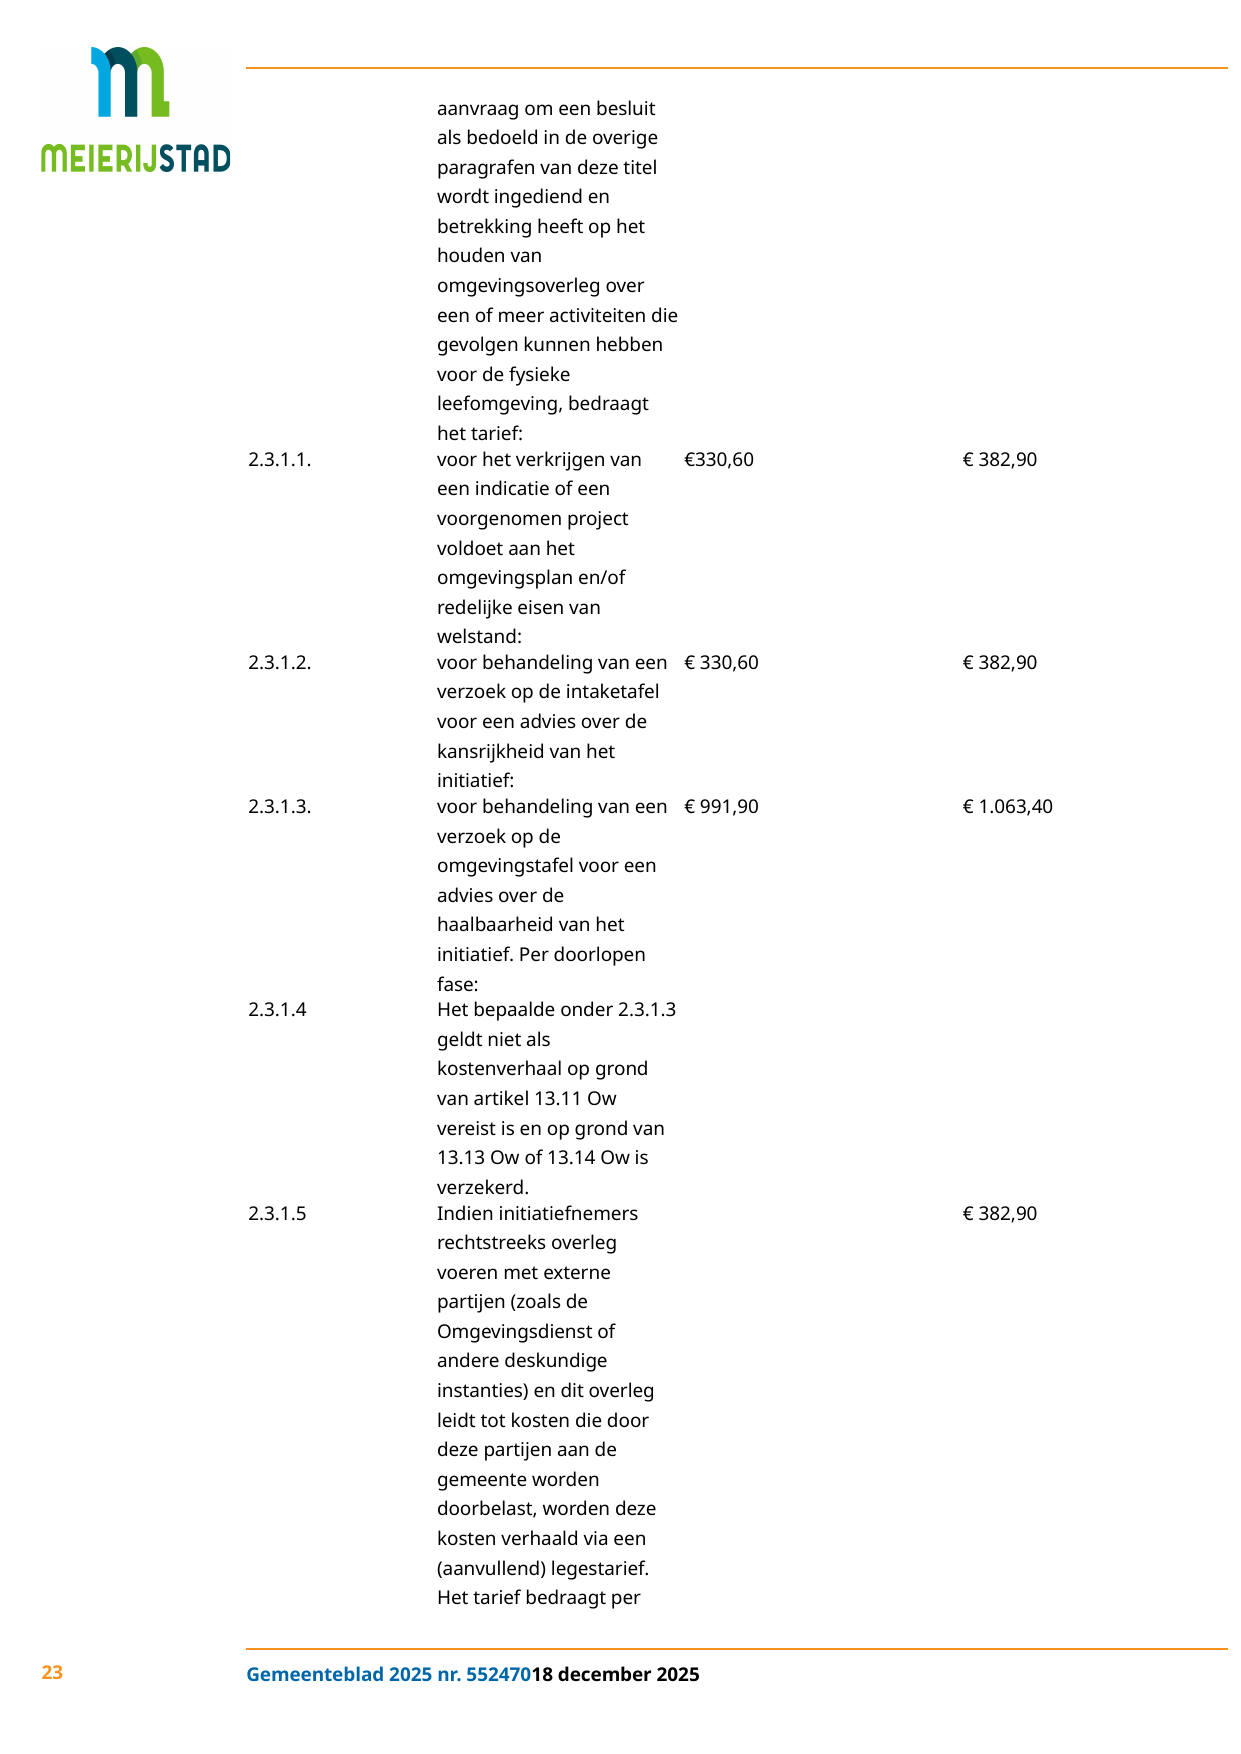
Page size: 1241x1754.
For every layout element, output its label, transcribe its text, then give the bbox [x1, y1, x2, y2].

table_cell € 330,60 [679, 649, 963, 793]
table_cell voor behandeling van een verzoek op de intaketafel voor een advies over de kansrijkheid van het initiatief: [437, 649, 679, 793]
table_cell 2.3.1.5 [248, 1200, 437, 1610]
table_cell voor het verkrijgen van een indicatie of een voorgenomen project voldoet aan het omgevingsplan en/of redelijke eisen van welstand: [437, 446, 679, 649]
table_cell voor behandeling van een verzoek op de omgevingstafel voor een advies over de haalbaarheid van het initiatief. Per doorlopen fase: [437, 793, 679, 996]
table_cell Het bepaalde onder 2.3.1.3 geldt niet als kostenverhaal op grond van artikel 13.11 Ow vereist is en op grond van 13.13 Ow of 13.14 Ow is verzekerd. [437, 996, 679, 1200]
table_cell € 1.063,40 [963, 793, 1152, 996]
table_cell [679, 996, 963, 1200]
table_cell € 382,90 [963, 649, 1152, 793]
table_cell 2.3.1.1. [248, 446, 437, 649]
table_cell 2.3.1.3. [248, 793, 437, 996]
table_cell aanvraag om een besluit als bedoeld in de overige paragrafen van deze titel wordt ingediend en betrekking heeft op het houden van omgevingsoverleg over een of meer activiteiten die gevolgen kunnen hebben voor de fysieke leefomgeving, bedraagt het tarief: [437, 95, 679, 446]
table_cell [679, 1200, 963, 1610]
table_cell [963, 95, 1152, 446]
table_cell €330,60 [679, 446, 963, 649]
table_cell € 382,90 [963, 446, 1152, 649]
table_cell [963, 996, 1152, 1200]
table_cell Indien initiatiefnemers rechtstreeks overleg voeren met externe partijen (zoals de Omgevingsdienst of andere deskundige instanties) en dit overleg leidt tot kosten die door deze partijen aan de gemeente worden doorbelast, worden deze kosten verhaald via een (aanvullend) legestarief. Het tarief bedraagt per [437, 1200, 679, 1610]
table_cell € 382,90 [963, 1200, 1152, 1610]
table_cell € 991,90 [679, 793, 963, 996]
table_cell [248, 95, 437, 446]
table_cell [679, 95, 963, 446]
table_cell 2.3.1.2. [248, 649, 437, 793]
picture [41, 47, 231, 172]
table_cell 2.3.1.4 [248, 996, 437, 1200]
